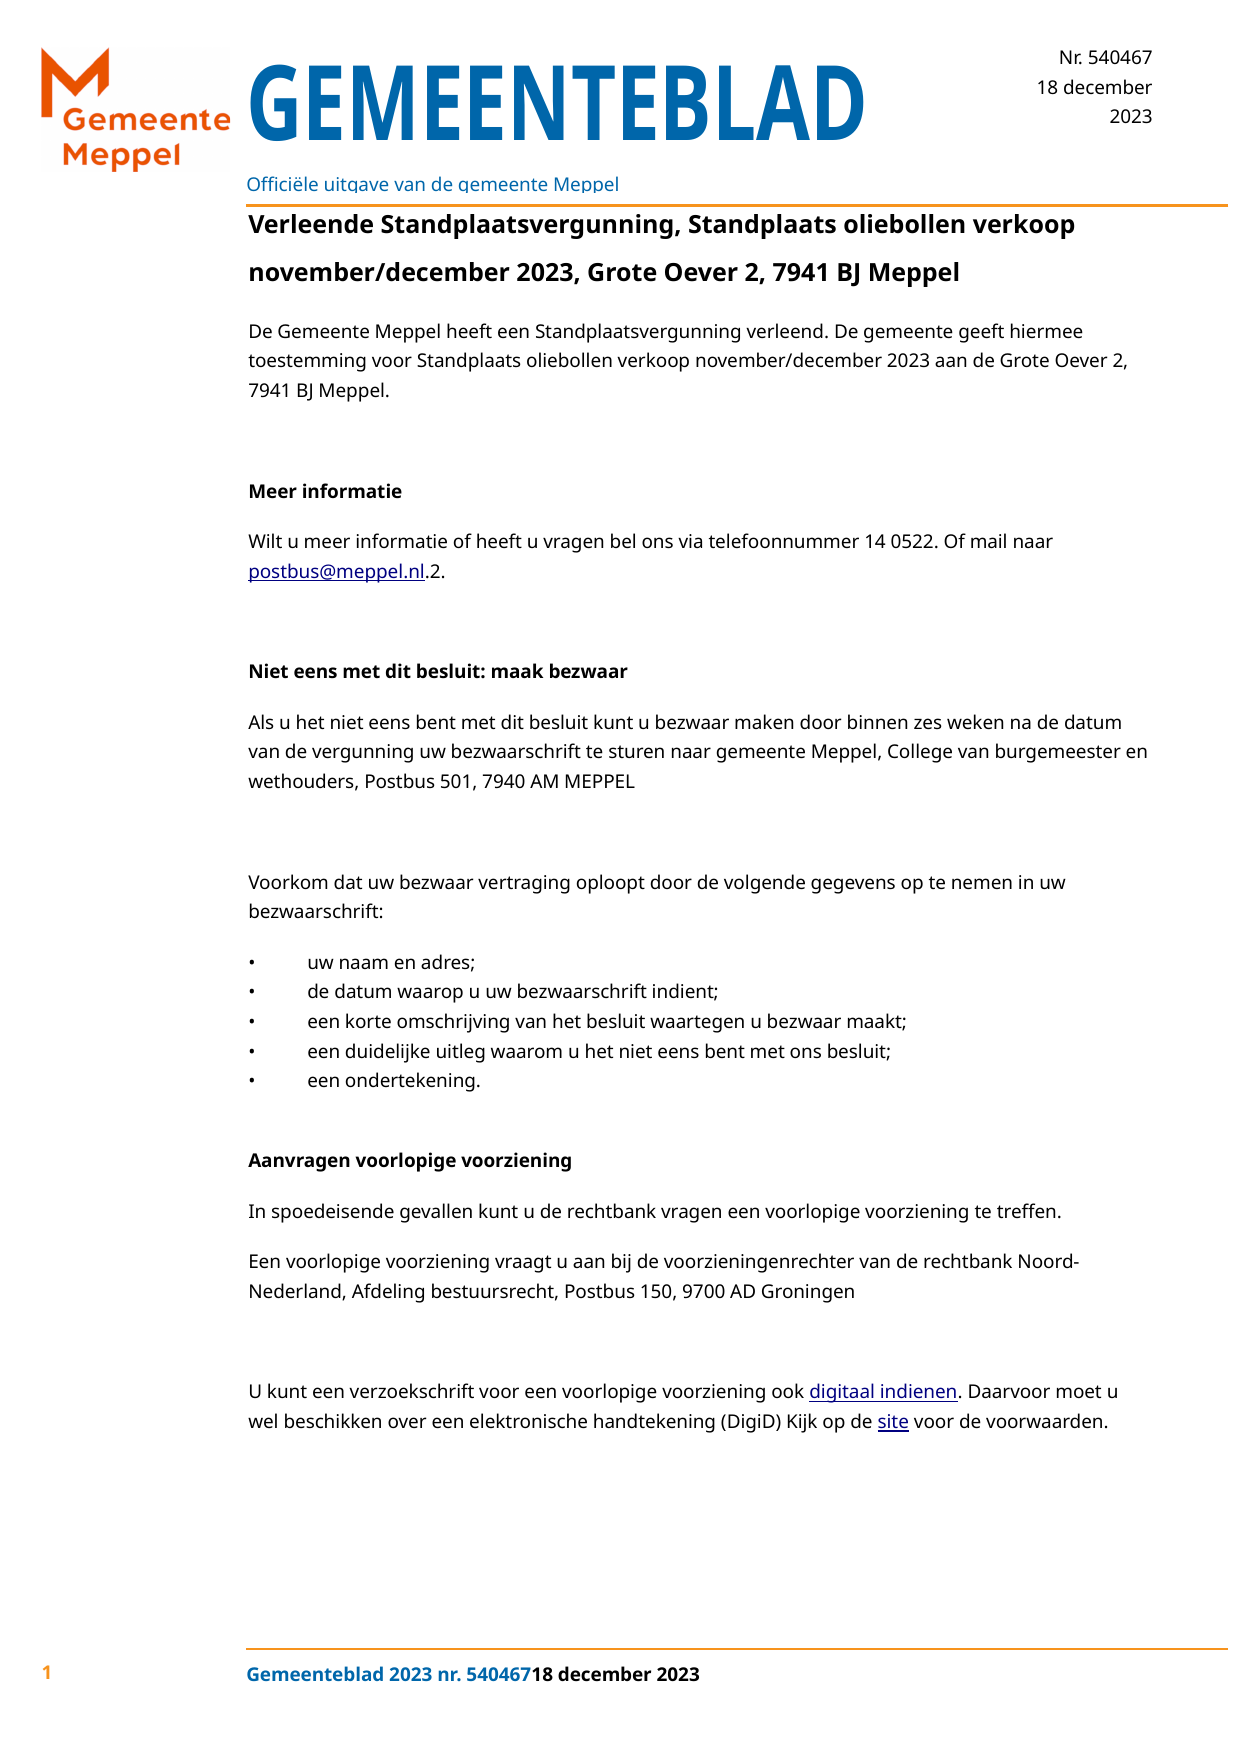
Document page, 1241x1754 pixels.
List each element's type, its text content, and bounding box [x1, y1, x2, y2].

list een ondertekening. [248, 1067, 1152, 1093]
list de datum waarop u uw bezwaarschrift indient; [248, 979, 1152, 1004]
list een korte omschrijving van het besluit waartegen u bezwaar maakt; [248, 1008, 1152, 1034]
text Verleende Standplaatsvergunning, Standplaats oliebollen verkoop november/december 2023, Grote Oever 2, 7941 BJ Meppel [248, 207, 1152, 288]
list een duidelijke uitleg waarom u het niet eens bent met ons besluit; [248, 1038, 1152, 1064]
text Aanvragen voorlopige voorziening [248, 1147, 1152, 1173]
list uw naam en adres; [248, 949, 1152, 975]
text U kunt een verzoekschrift voor een voorlopige voorziening ook digitaal indienen. Daarvoor moet u wel beschikken over een elektronische handtekening (DigiD) Kijk op de site voor de voorwaarden. [248, 1379, 1152, 1434]
text Niet eens met dit besluit: maak bezwaar [248, 659, 1152, 684]
text Meer informatie [248, 478, 1152, 504]
text Als u het niet eens bent met dit besluit kunt u bezwaar maken door binnen zes weken na de datum van de vergunning uw bezwaarschrift te sturen naar gemeente Meppel, College van burgemeester en wethouders, Postbus 501, 7940 AM MEPPEL [248, 709, 1152, 794]
text Voorkom dat uw bezwaar vertraging oploopt door de volgende gegevens op te nemen in uw bezwaarschrift: [248, 869, 1152, 924]
text Een voorlopige voorziening vraagt u aan bij de voorzieningenrechter van de rechtbank Noord-Nederland, Afdeling bestuursrecht, Postbus 150, 9700 AD Groningen [248, 1248, 1152, 1304]
picture [41, 47, 231, 172]
text De Gemeente Meppel heeft een Standplaatsvergunning verleend. De gemeente geeft hiermee toestemming voor Standplaats oliebollen verkoop november/december 2023 aan de Grote Oever 2, 7941 BJ Meppel. [248, 318, 1152, 403]
text In spoedeisende gevallen kunt u de rechtbank vragen een voorlopige voorziening te treffen. [248, 1198, 1152, 1224]
text Wilt u meer informatie of heeft u vragen bel ons via telefoonnummer 14 0522. Of mail naar postbus@meppel.nl.2. [248, 528, 1152, 584]
